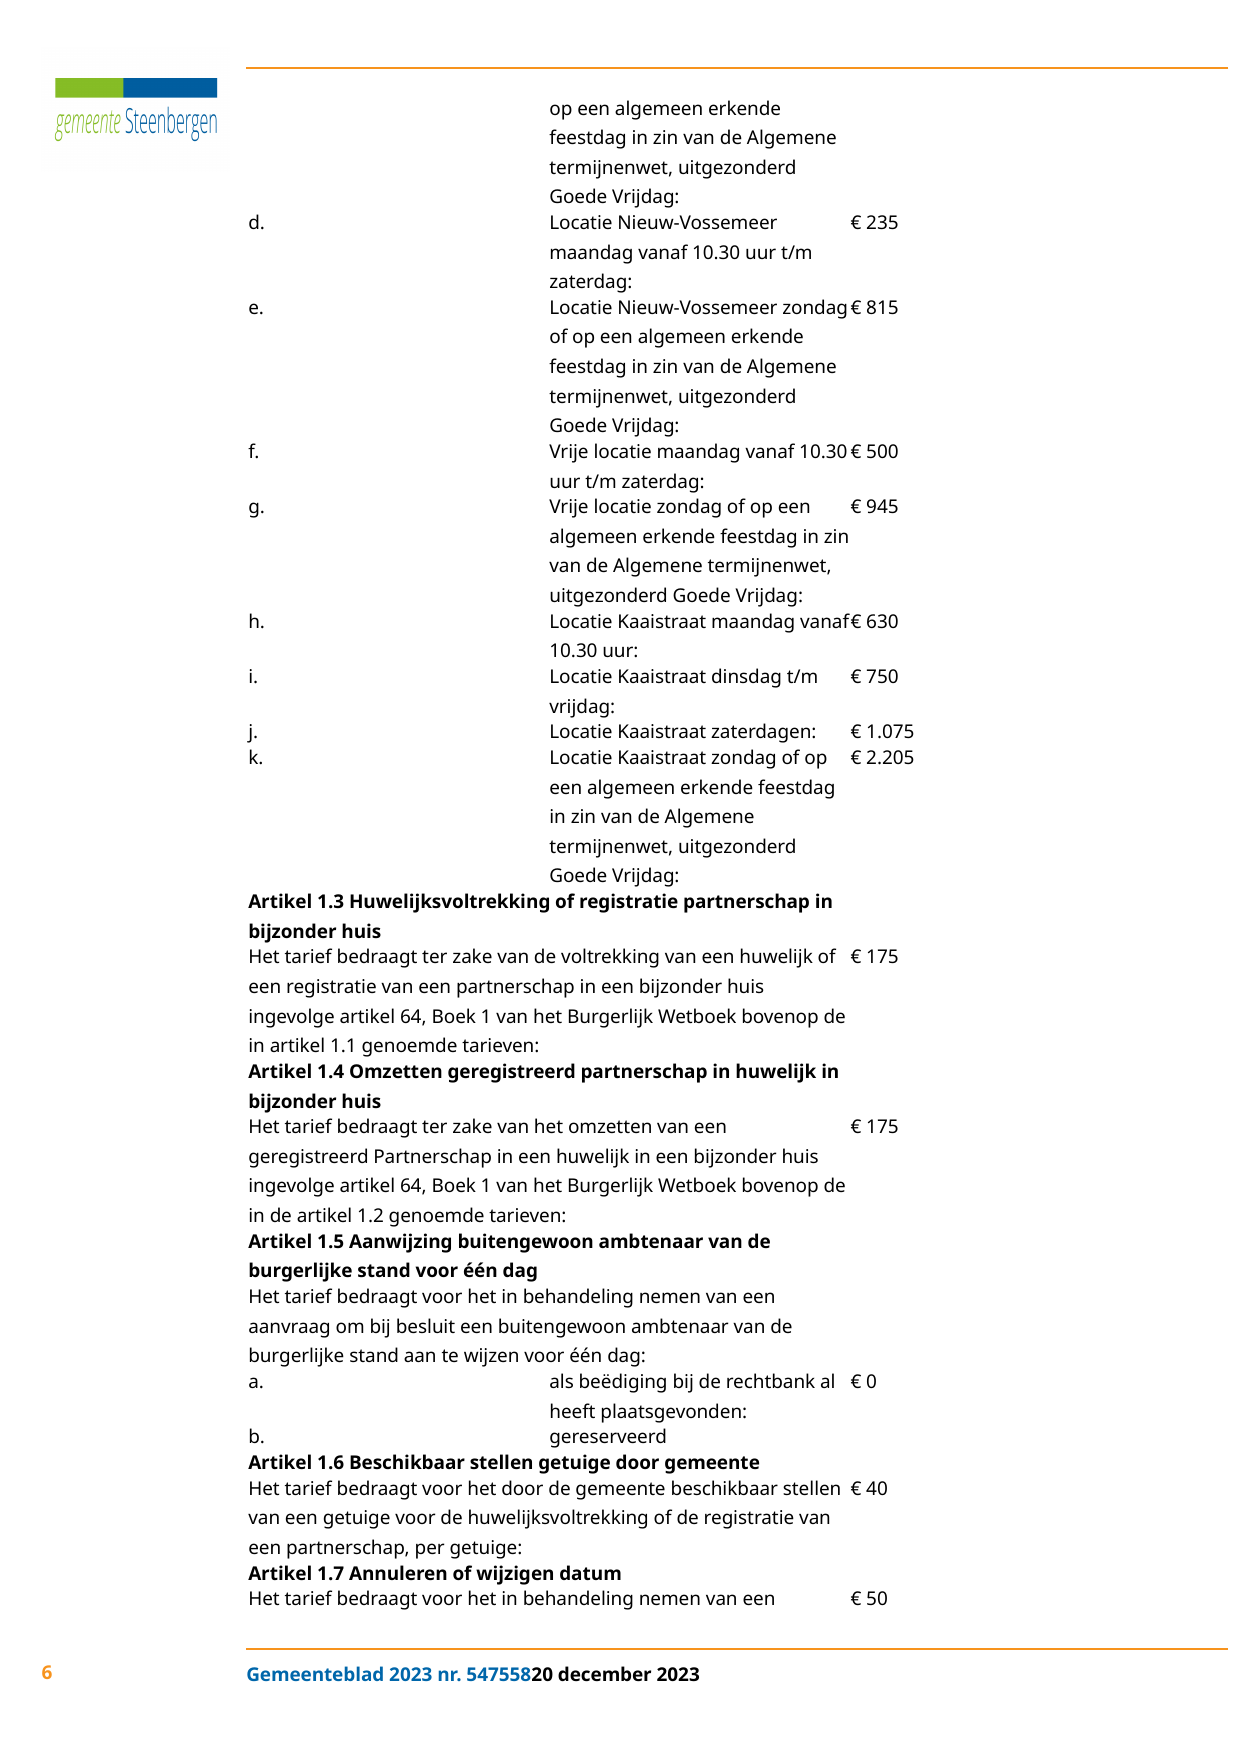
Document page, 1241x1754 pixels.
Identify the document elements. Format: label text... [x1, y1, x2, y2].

table_cell Locatie Kaaistraat dinsdag t/m vrijdag: [549, 663, 850, 719]
table_cell Het tarief bedraagt ter zake van de voltrekking van een huwelijk of een registratie van een partnerschap in een bijzonder huis ingevolge artikel 64, Boek 1 van het Burgerlijk Wetboek bovenop de in artikel 1.1 genoemde tarieven: [248, 944, 850, 1058]
table_cell h. [248, 608, 549, 663]
table_cell € 500 [850, 438, 1152, 493]
table_cell [850, 1058, 1152, 1113]
table_cell op een algemeen erkende feestdag in zin van de Algemene termijnenwet, uitgezonderd Goede Vrijdag: [549, 95, 850, 209]
table_cell Het tarief bedraagt voor het in behandeling nemen van een aanvraag om bij besluit een buitengewoon ambtenaar van de burgerlijke stand aan te wijzen voor één dag: [248, 1283, 850, 1368]
table_cell Artikel 1.3 Huwelijksvoltrekking of registratie partnerschap in bijzonder huis [248, 889, 850, 944]
table_cell Het tarief bedraagt voor het in behandeling nemen van een [248, 1586, 850, 1611]
table_cell Artikel 1.4 Omzetten geregistreerd partnerschap in huwelijk in bijzonder huis [248, 1058, 850, 1113]
table_cell € 235 [850, 209, 1152, 294]
table_cell € 175 [850, 1114, 1152, 1228]
table_cell € 945 [850, 494, 1152, 608]
table_cell € 750 [850, 663, 1152, 719]
table_cell [850, 1560, 1152, 1586]
table_cell € 175 [850, 944, 1152, 1058]
table_cell € 0 [850, 1368, 1152, 1423]
table_cell j. [248, 719, 549, 744]
table_cell [850, 1449, 1152, 1475]
table_cell € 50 [850, 1586, 1152, 1611]
table_cell [850, 1424, 1152, 1449]
table_cell [248, 95, 549, 209]
table_cell Artikel 1.7 Annuleren of wijzigen datum [248, 1560, 850, 1586]
table_cell Locatie Kaaistraat zondag of op een algemeen erkende feestdag in zin van de Algemene termijnenwet, uitgezonderd Goede Vrijdag: [549, 744, 850, 888]
table_cell als beëdiging bij de rechtbank al heeft plaatsgevonden: [549, 1368, 850, 1423]
table_cell Artikel 1.5 Aanwijzing buitengewoon ambtenaar van de burgerlijke stand voor één dag [248, 1228, 850, 1283]
table_cell Vrije locatie maandag vanaf 10.30 uur t/m zaterdag: [549, 438, 850, 493]
table_cell b. [248, 1424, 549, 1449]
table_cell e. [248, 294, 549, 438]
table_cell € 1.075 [850, 719, 1152, 744]
table_cell Het tarief bedraagt ter zake van het omzetten van een geregistreerd Partnerschap in een huwelijk in een bijzonder huis ingevolge artikel 64, Boek 1 van het Burgerlijk Wetboek bovenop de in de artikel 1.2 genoemde tarieven: [248, 1114, 850, 1228]
table_cell Vrije locatie zondag of op een algemeen erkende feestdag in zin van de Algemene termijnenwet, uitgezonderd Goede Vrijdag: [549, 494, 850, 608]
table_cell f. [248, 438, 549, 493]
table_cell gereserveerd [549, 1424, 850, 1449]
table_cell i. [248, 663, 549, 719]
table_cell [850, 1283, 1152, 1368]
table_cell k. [248, 744, 549, 888]
table_cell Het tarief bedraagt voor het door de gemeente beschikbaar stellen van een getuige voor de huwelijksvoltrekking of de registratie van een partnerschap, per getuige: [248, 1475, 850, 1560]
table_cell Locatie Nieuw-Vossemeer zondag of op een algemeen erkende feestdag in zin van de Algemene termijnenwet, uitgezonderd Goede Vrijdag: [549, 294, 850, 438]
table_cell € 630 [850, 608, 1152, 663]
table_cell € 815 [850, 294, 1152, 438]
table_cell € 40 [850, 1475, 1152, 1560]
table_cell € 2.205 [850, 744, 1152, 888]
table_cell a. [248, 1368, 549, 1423]
table_cell Artikel 1.6 Beschikbaar stellen getuige door gemeente [248, 1449, 850, 1475]
table_cell Locatie Kaaistraat maandag vanaf 10.30 uur: [549, 608, 850, 663]
picture [41, 47, 231, 172]
table_cell d. [248, 209, 549, 294]
table_cell [850, 95, 1152, 209]
table_cell Locatie Nieuw-Vossemeer maandag vanaf 10.30 uur t/m zaterdag: [549, 209, 850, 294]
table_cell g. [248, 494, 549, 608]
table_cell Locatie Kaaistraat zaterdagen: [549, 719, 850, 744]
table_cell [850, 889, 1152, 944]
table_cell [850, 1228, 1152, 1283]
